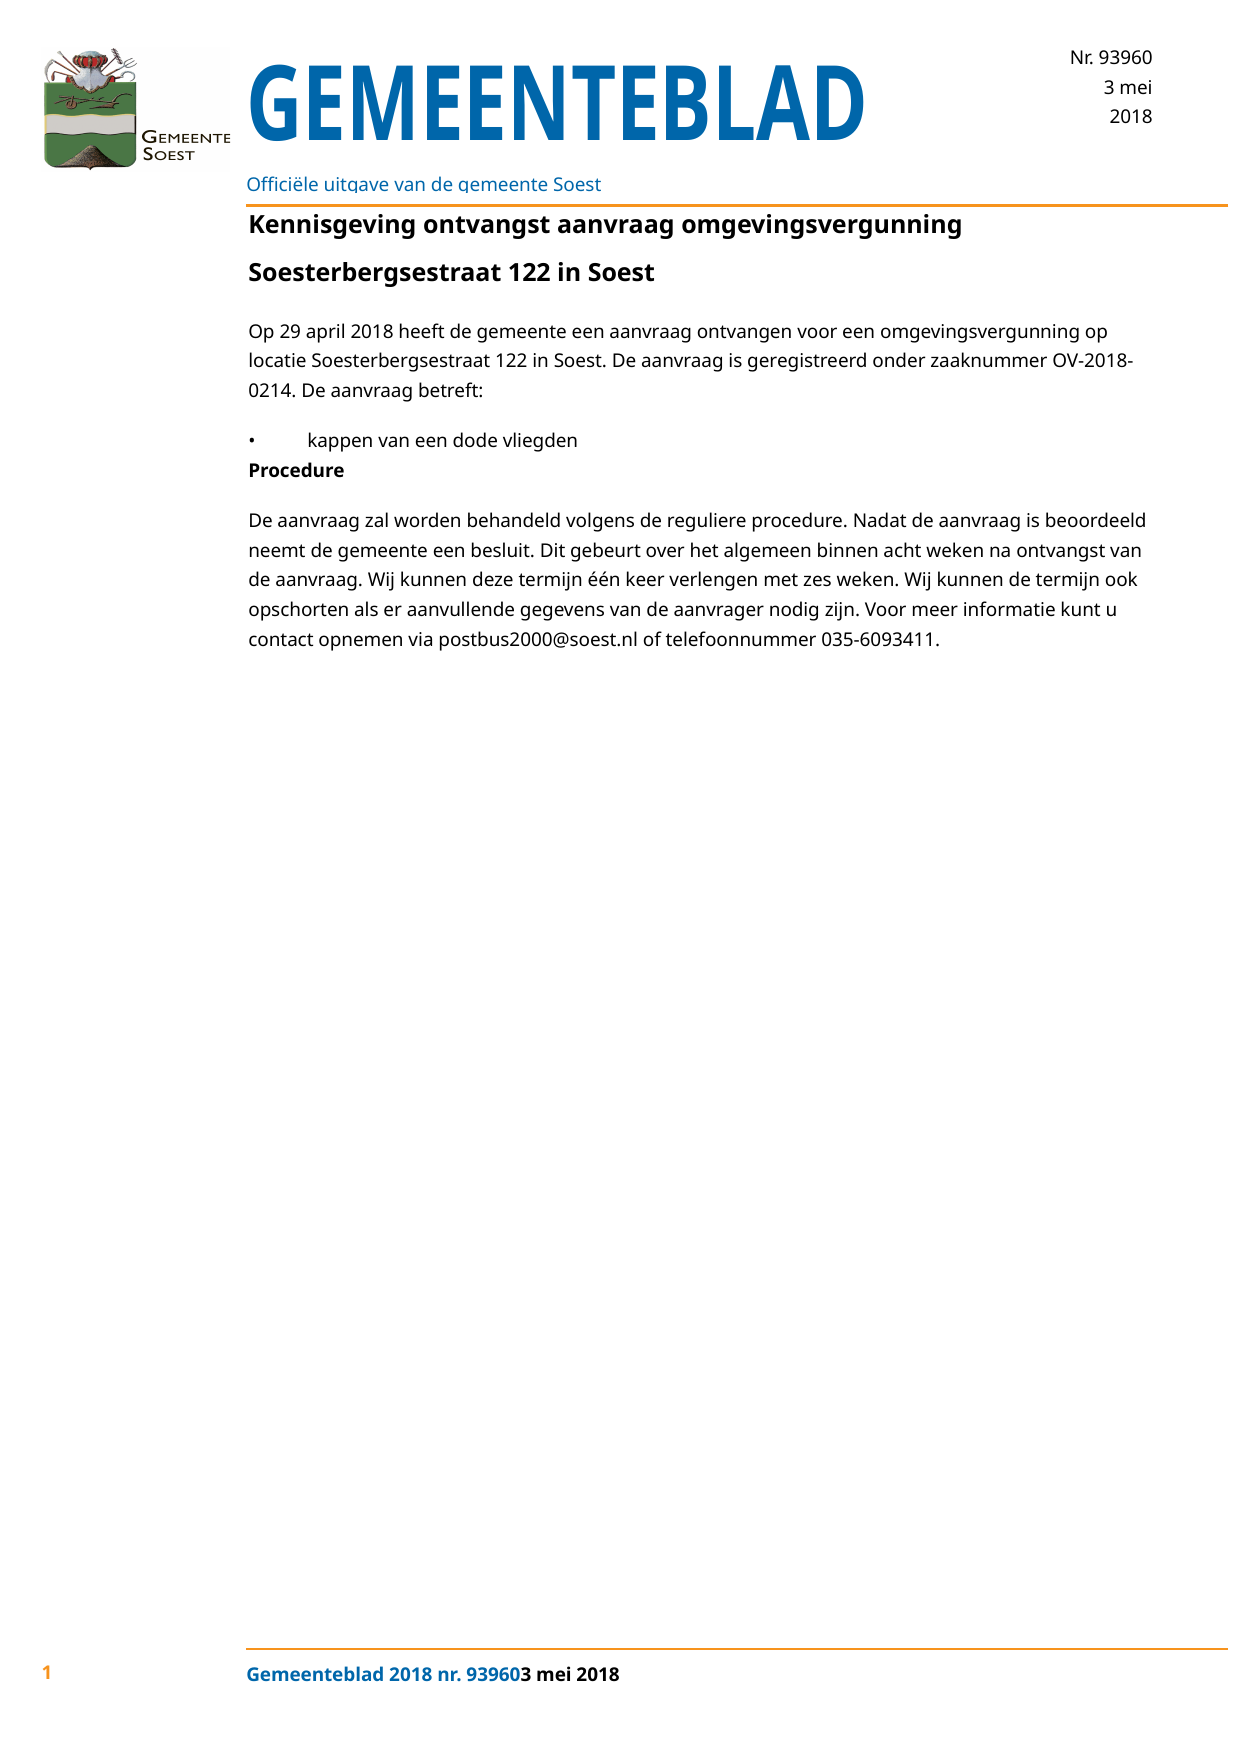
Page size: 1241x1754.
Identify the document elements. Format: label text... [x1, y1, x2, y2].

text Procedure [248, 457, 1152, 483]
text De aanvraag zal worden behandeld volgens de reguliere procedure. Nadat de aanvraag is beoordeeld neemt de gemeente een besluit. Dit gebeurt over het algemeen binnen acht weken na ontvangst van de aanvraag. Wij kunnen deze termijn één keer verlengen met zes weken. Wij kunnen de termijn ook opschorten als er aanvullende gegevens van de aanvrager nodig zijn. Voor meer informatie kunt u contact opnemen via postbus2000@soest.nl of telefoonnummer 035-6093411. [248, 507, 1152, 652]
text Op 29 april 2018 heeft de gemeente een aanvraag ontvangen voor een omgevingsvergunning op locatie Soesterbergsestraat 122 in Soest. De aanvraag is geregistreerd onder zaaknummer OV-2018-0214. De aanvraag betreft: [248, 318, 1152, 403]
picture [41, 47, 231, 172]
text Kennisgeving ontvangst aanvraag omgevingsvergunning Soesterbergsestraat 122 in Soest [248, 207, 1152, 288]
list kappen van een dode vliegden [248, 427, 1152, 453]
